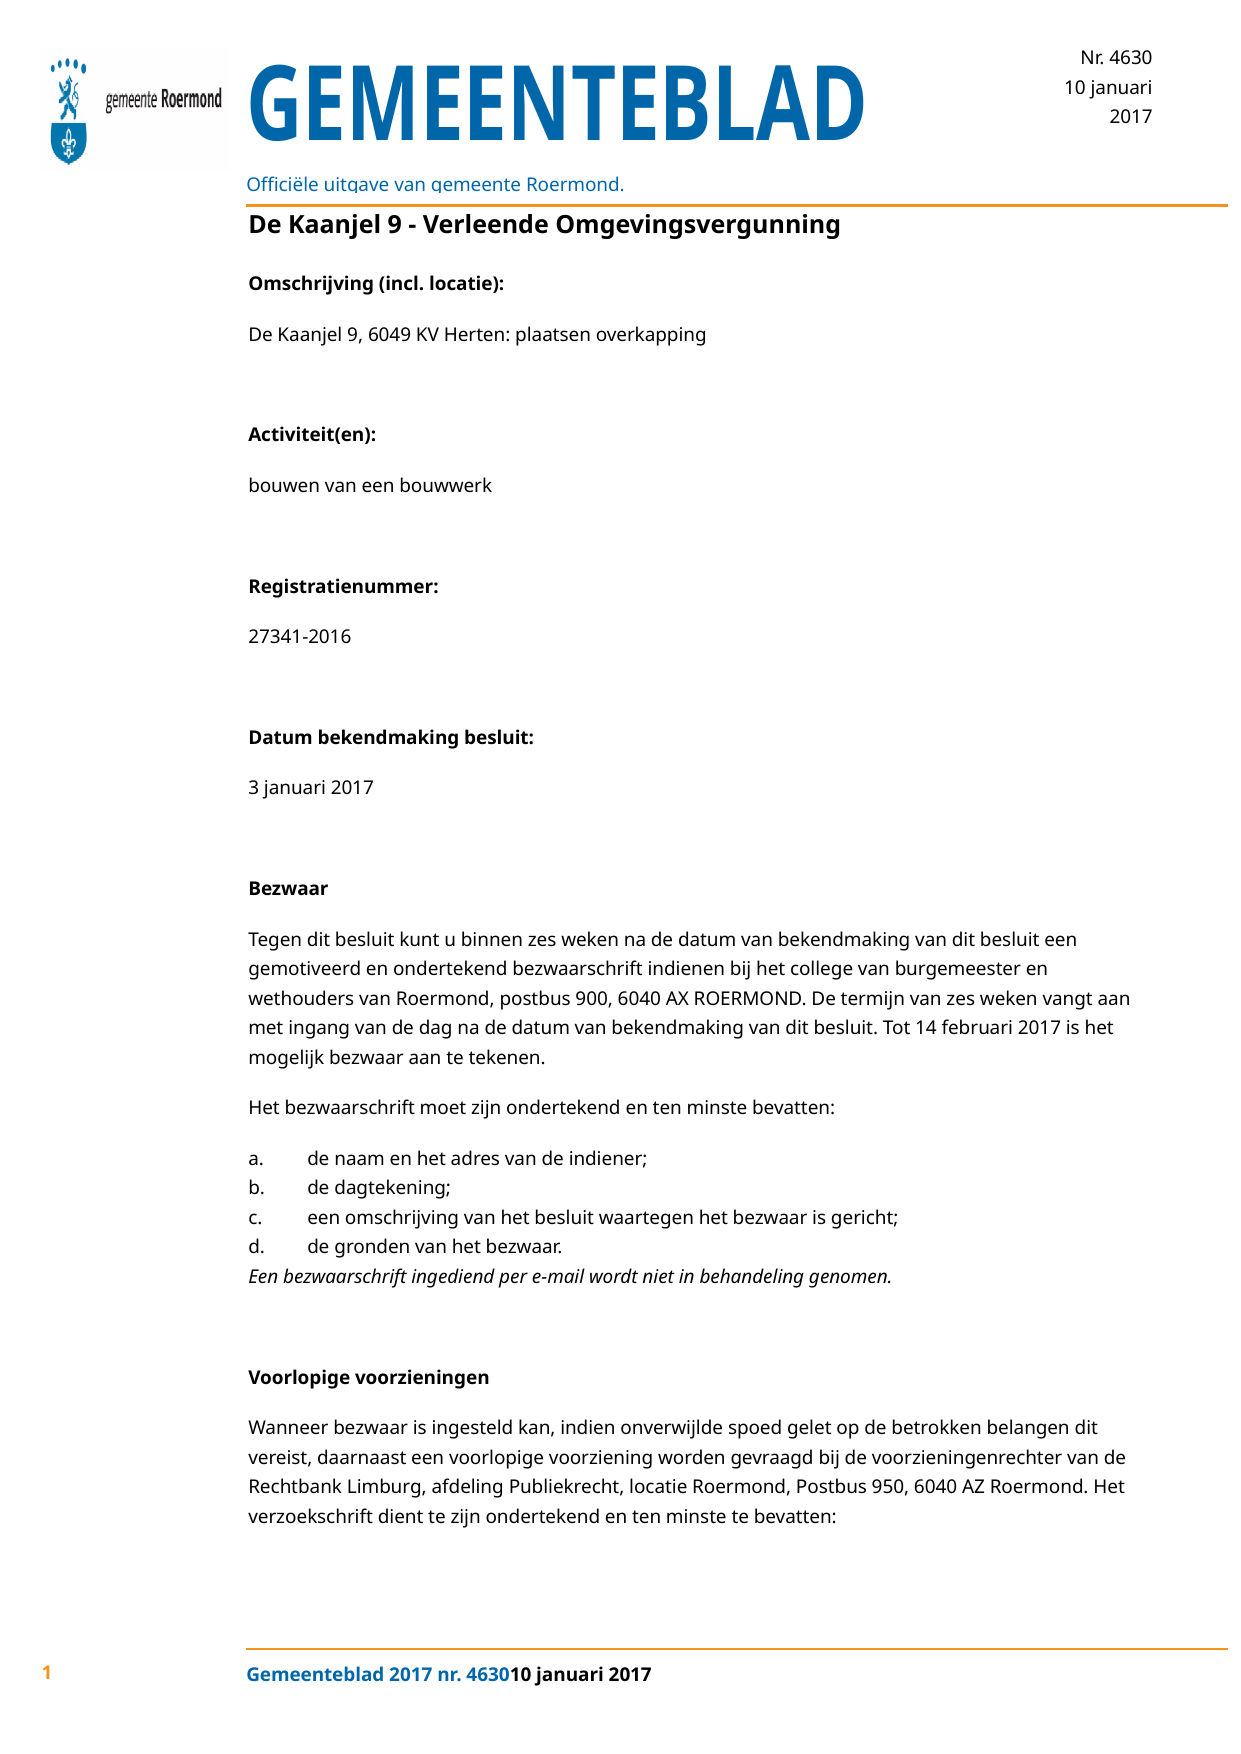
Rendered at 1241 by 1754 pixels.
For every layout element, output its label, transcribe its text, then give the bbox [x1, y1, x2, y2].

list de dagtekening; [248, 1174, 1152, 1200]
list de naam en het adres van de indiener; [248, 1145, 1152, 1171]
text Het bezwaarschrift moet zijn ondertekend en ten minste bevatten: [248, 1094, 1152, 1120]
text Registratienummer: [248, 573, 1152, 598]
text Een bezwaarschrift ingediend per e-mail wordt niet in behandeling genomen. [248, 1263, 1152, 1289]
text 3 januari 2017 [248, 774, 1152, 800]
text Datum bekendmaking besluit: [248, 724, 1152, 750]
text Bezwaar [248, 875, 1152, 901]
text bouwen van een bouwwerk [248, 472, 1152, 498]
text De Kaanjel 9, 6049 KV Herten: plaatsen overkapping [248, 321, 1152, 346]
text Tegen dit besluit kunt u binnen zes weken na de datum van bekendmaking van dit besluit een gemotiveerd en ondertekend bezwaarschrift indienen bij het college van burgemeester en wethouders van Roermond, postbus 900, 6040 AX ROERMOND. De termijn van zes weken vangt aan met ingang van de dag na de datum van bekendmaking van dit besluit. Tot 14 februari 2017 is het mogelijk bezwaar aan te tekenen. [248, 926, 1152, 1070]
list de gronden van het bezwaar. [248, 1234, 1152, 1259]
picture [41, 47, 231, 172]
text 27341-2016 [248, 623, 1152, 649]
text Omschrijving (incl. locatie): [248, 270, 1152, 296]
list een omschrijving van het besluit waartegen het bezwaar is gericht; [248, 1204, 1152, 1230]
text Voorlopige voorzieningen [248, 1364, 1152, 1390]
text De Kaanjel 9 - Verleende Omgevingsvergunning [248, 207, 1152, 241]
text Activiteit(en): [248, 422, 1152, 447]
text Wanneer bezwaar is ingesteld kan, indien onverwijlde spoed gelet op de betrokken belangen dit vereist, daarnaast een voorlopige voorziening worden gevraagd bij de voorzieningenrechter van de Rechtbank Limburg, afdeling Publiekrecht, locatie Roermond, Postbus 950, 6040 AZ Roermond. Het verzoekschrift dient te zijn ondertekend en ten minste te bevatten: [248, 1414, 1152, 1529]
